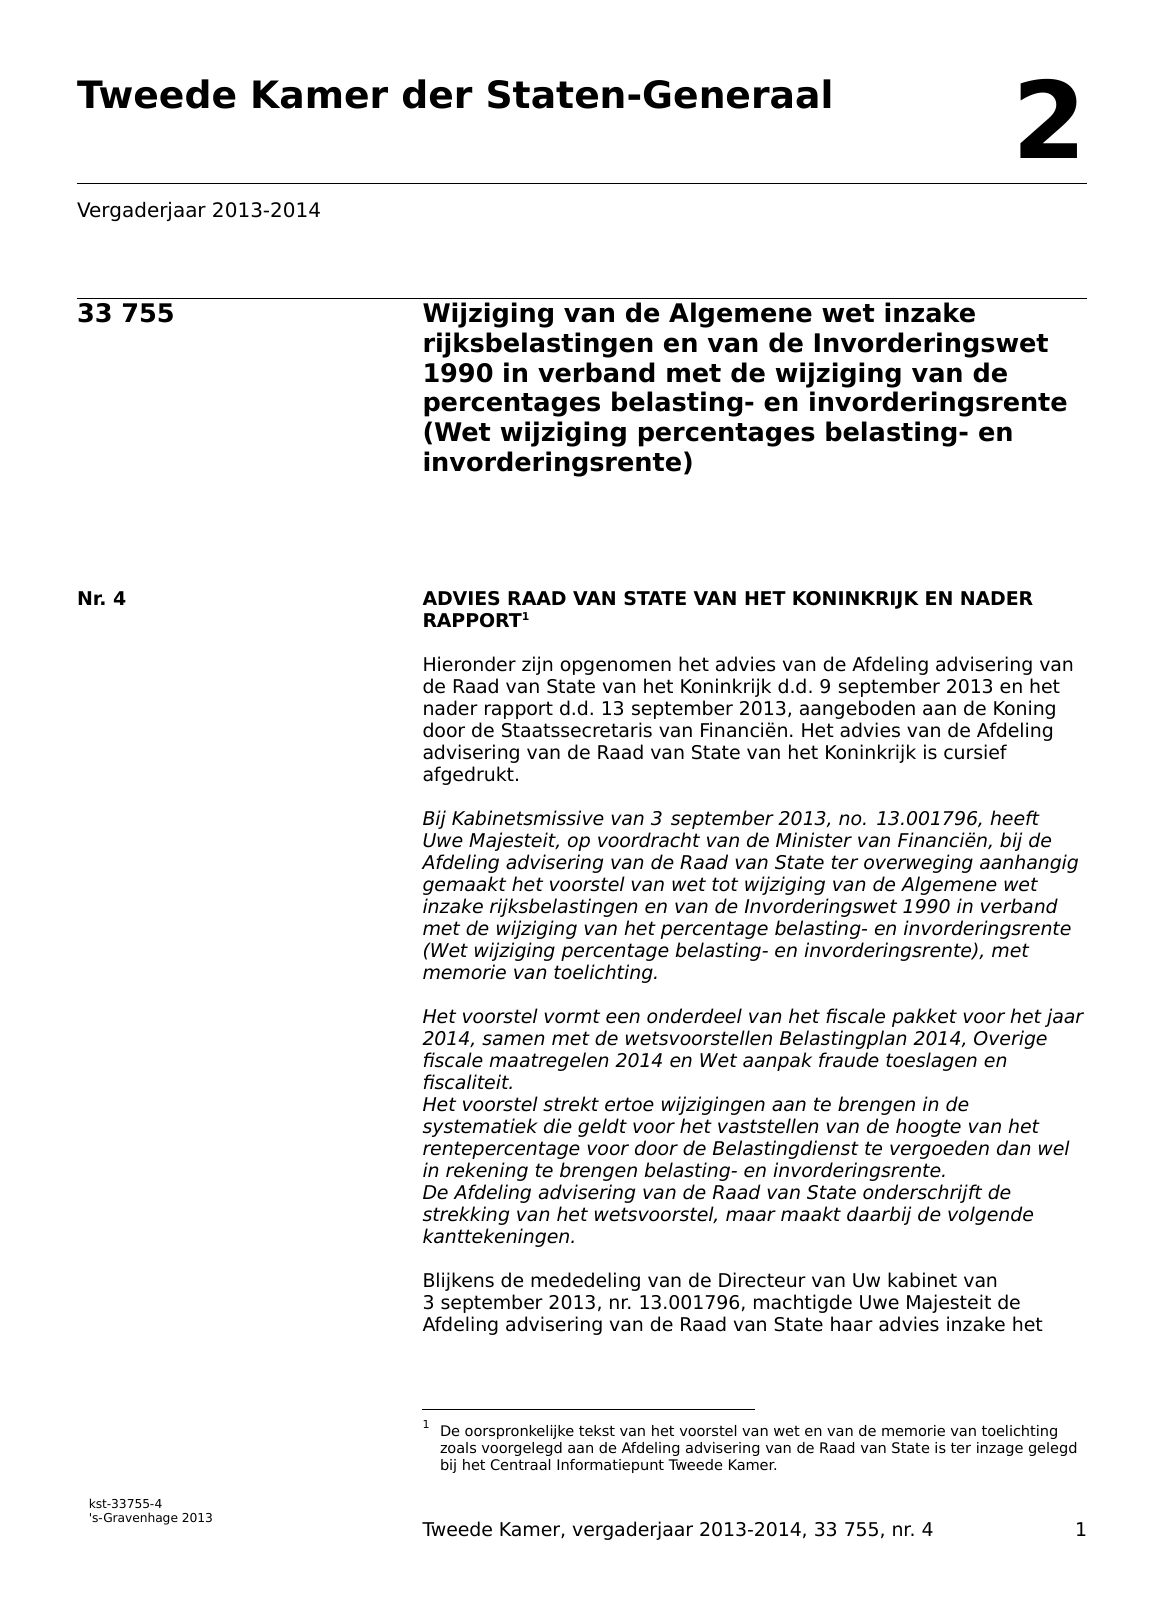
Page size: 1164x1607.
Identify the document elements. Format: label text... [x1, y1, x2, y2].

subtitle Nr. 4 ADVIES RAAD VAN STATE VAN HET KONINKRIJK EN NADER RAPPORT [77, 588, 1087, 632]
text De Afdeling advisering van de Raad van State onderschrijft de strekking van het wetsvoorstel, maar maakt daarbij de volgende kanttekeningen. [422, 1182, 1087, 1248]
text kst-33755-4 [88, 1497, 323, 1511]
table_header 2 [886, 59, 1087, 183]
subtitle 33 755 Wijziging van de Algemene wet inzake rijksbelastingen en van de Invorderingswet 1990 in verband met de wijziging van de percentages belasting- en invorderingsrente (Wet wijziging percentages belasting- en invorderingsrente) [77, 299, 1087, 477]
text 's-Gravenhage 2013 [88, 1511, 323, 1525]
text De oorspronkelijke tekst van het voorstel van wet en van de memorie van toelichting zoals voorgelegd aan de Afdeling advisering van de Raad van State is ter inzage gelegd bij het Centraal Informatiepunt Tweede Kamer. [422, 1418, 1087, 1474]
text Het voorstel vormt een onderdeel van het fiscale pakket voor het jaar 2014, samen met de wetsvoorstellen Belastingplan 2014, Overige fiscale maatregelen 2014 en Wet aanpak fraude toeslagen en fiscaliteit. [422, 1006, 1087, 1094]
table_header Tweede Kamer der Staten-Generaal [77, 59, 886, 183]
table_cell Vergaderjaar 2013-2014 [77, 184, 1087, 298]
text Bij Kabinetsmissive van 3 september 2013, no. 13.001796, heeft Uwe Majesteit, op voordracht van de Minister van Financiën, bij de Afdeling advisering van de Raad van State ter overweging aanhangig gemaakt het voorstel van wet tot wijziging van de Algemene wet inzake rijksbelastingen en van de Invorderingswet 1990 in verband met de wijziging van het percentage belasting- en invorderingsrente (Wet wijziging percentage belasting- en invorderingsrente), met memorie van toelichting. [422, 808, 1087, 984]
text Hieronder zijn opgenomen het advies van de Afdeling advisering van de Raad van State van het Koninkrijk d.d. 9 september 2013 en het nader rapport d.d. 13 september 2013, aangeboden aan de Koning door de Staatssecretaris van Financiën. Het advies van de Afdeling advisering van de Raad van State van het Koninkrijk is cursief afgedrukt. [422, 654, 1087, 786]
text Het voorstel strekt ertoe wijzigingen aan te brengen in de systematiek die geldt voor het vaststellen van de hoogte van het rentepercentage voor door de Belastingdienst te vergoeden dan wel in rekening te brengen belasting- en invorderingsrente. [422, 1094, 1087, 1182]
text Blijkens de mededeling van de Directeur van Uw kabinet van 3 september 2013, nr. 13.001796, machtigde Uwe Majesteit de Afdeling advisering van de Raad van State haar advies inzake het [422, 1270, 1087, 1336]
